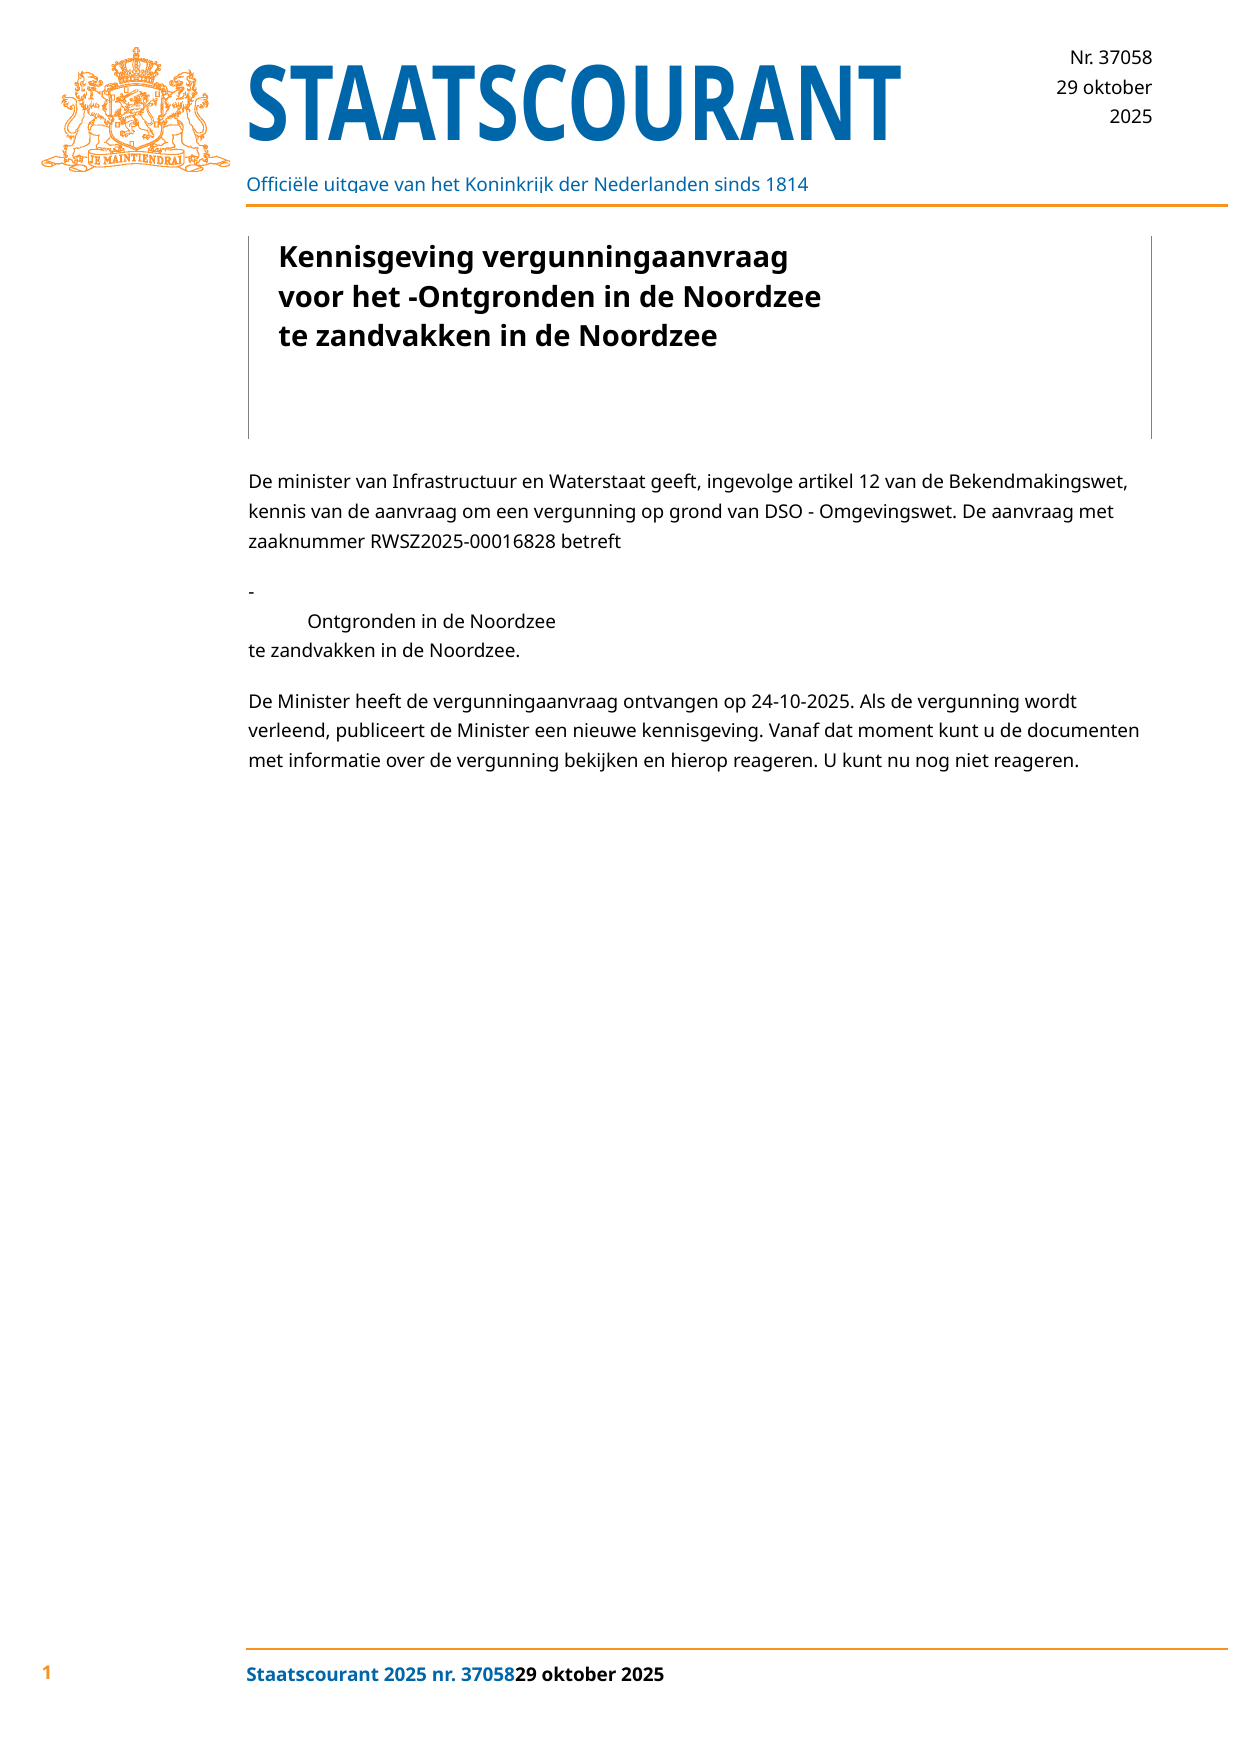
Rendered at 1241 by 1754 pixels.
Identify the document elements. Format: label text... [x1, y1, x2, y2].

table_header [1090, 236, 1151, 413]
table_header [850, 236, 912, 413]
picture [912, 236, 1090, 414]
text te zandvakken in de Noordzee. [248, 637, 1152, 663]
text De minister van Infrastructuur en Waterstaat geeft, ingevolge artikel 12 van de Bekendmakingswet, kennis van de aanvraag om een vergunning op grond van DSO - Omgevingswet. De aanvraag met zaaknummer RWSZ2025-00016828 betreft [248, 469, 1152, 553]
table_header [850, 414, 1151, 439]
text De Minister heeft de vergunningaanvraag ontvangen op 24-10-2025. Als de vergunning wordt verleend, publiceert de Minister een nieuwe kennisgeving. Vanaf dat moment kunt u de documenten met informatie over de vergunning bekijken en hierop reageren. U kunt nu nog niet reageren. [248, 688, 1152, 773]
table_header Kennisgeving vergunningaanvraag voor het -Ontgronden in de Noordzee te zandvakken in de Noordzee [249, 236, 850, 439]
list Ontgronden in de Noordzee [248, 608, 1152, 633]
picture [41, 47, 231, 172]
